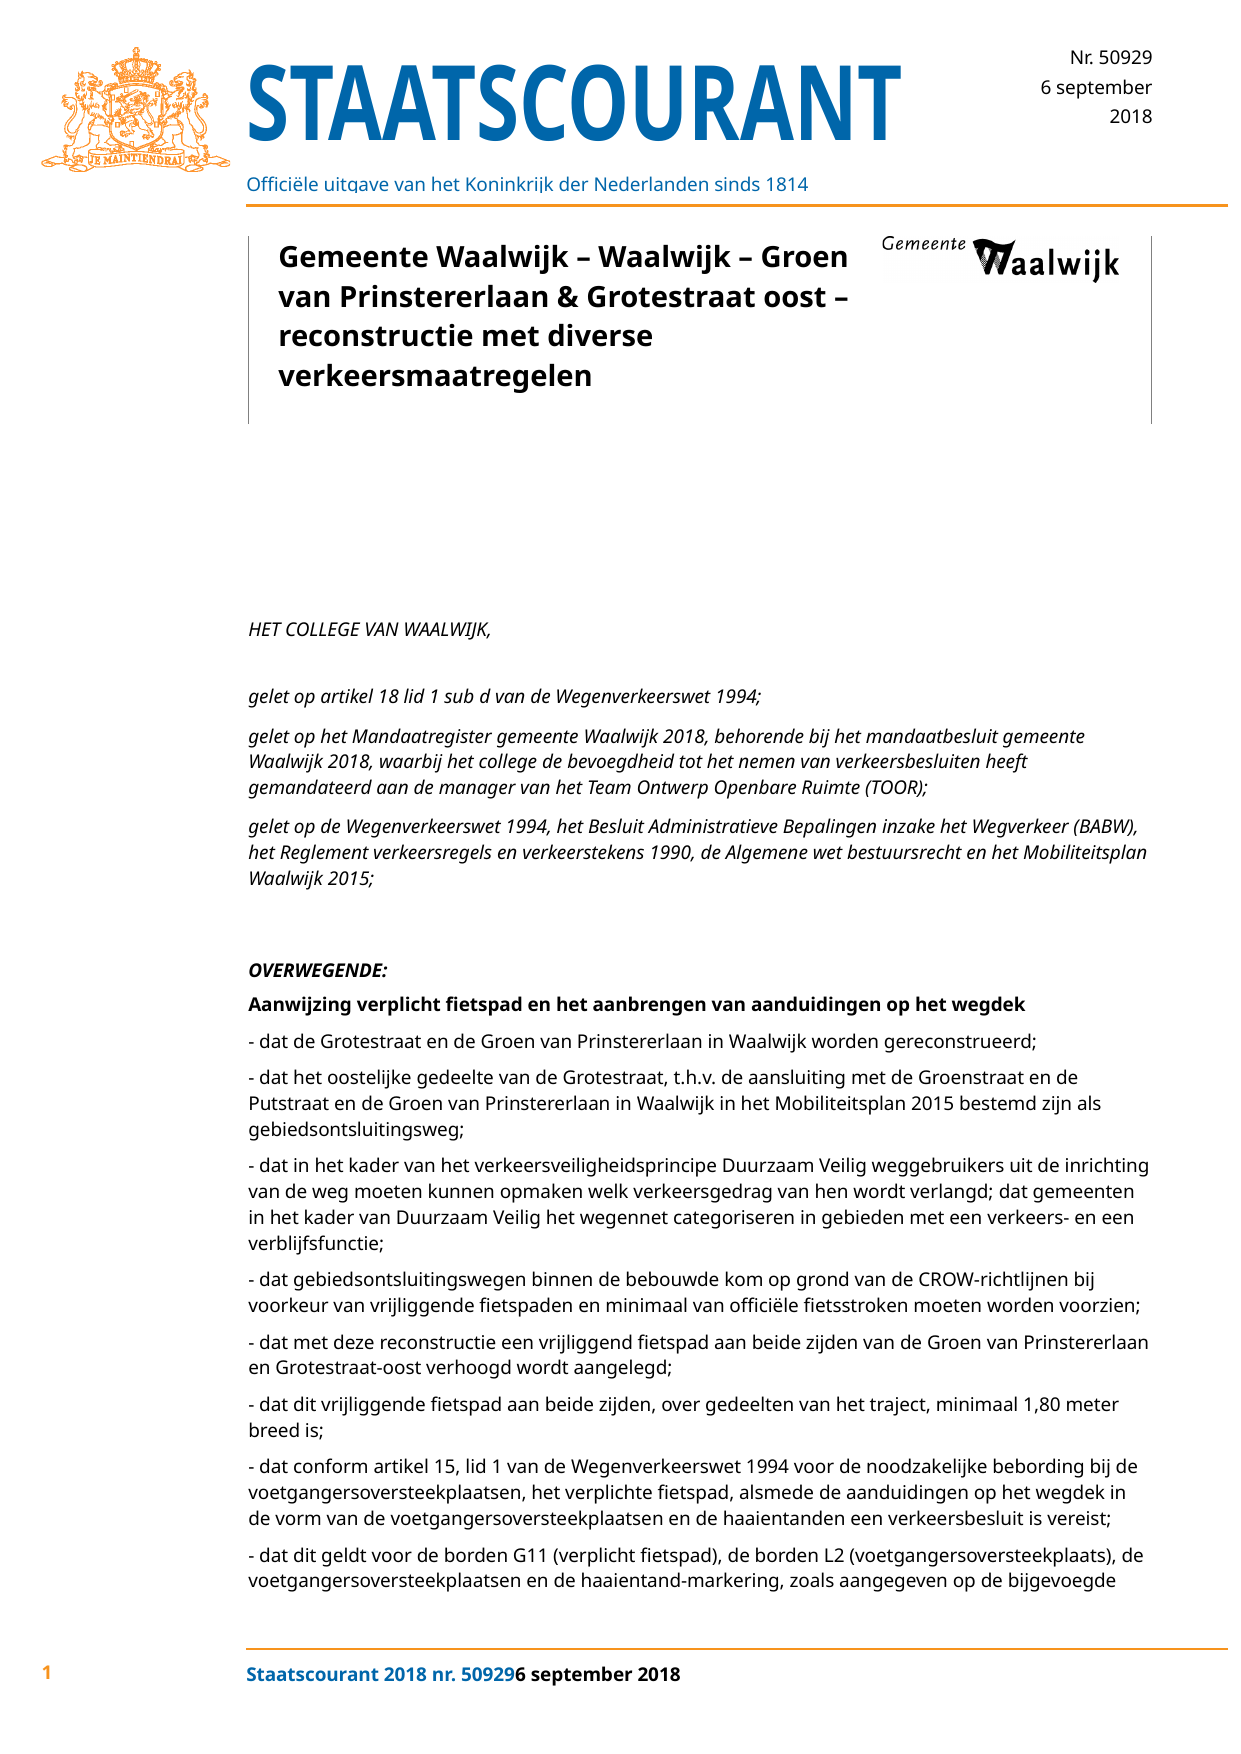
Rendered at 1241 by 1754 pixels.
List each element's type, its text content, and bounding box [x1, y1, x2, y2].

text - dat dit geldt voor de borden G11 (verplicht fietspad), de borden L2 (voetgangersoversteekplaats), de voetgangersoversteekplaatsen en de haaientand-markering, zoals aangegeven op de bijgevoegde [248, 1542, 1152, 1593]
text - dat conform artikel 15, lid 1 van de Wegenverkeerswet 1994 voor de noodzakelijke bebording bij de voetgangersoversteekplaatsen, het verplichte fietspad, alsmede de aanduidingen op het wegdek in de vorm van de voetgangersoversteekplaatsen en de haaientanden een verkeersbesluit is vereist; [248, 1454, 1152, 1531]
text gelet op artikel 18 lid 1 sub d van de Wegenverkeerswet 1994; [248, 683, 1152, 709]
picture [882, 236, 1119, 283]
text gelet op de Wegenverkeerswet 1994, het Besluit Administratieve Bepalingen inzake het Wegverkeer (BABW), het Reglement verkeersregels en verkeerstekens 1990, de Algemene wet bestuursrecht en het Mobiliteitsplan Waalwijk 2015; [248, 813, 1152, 891]
text OVERWEGENDE: [248, 957, 1152, 983]
text - dat met deze reconstructie een vrijliggend fietspad aan beide zijden van de Groen van Prinstererlaan en Grotestraat-oost verhoogd wordt aangelegd; [248, 1329, 1152, 1380]
text - dat dit vrijliggende fietspad aan beide zijden, over gedeelten van het traject, minimaal 1,80 meter breed is; [248, 1391, 1152, 1443]
text HET COLLEGE VAN WAALWIJK, [248, 616, 1152, 642]
table_header [850, 236, 1151, 424]
text - dat in het kader van het verkeersveiligheidsprincipe Duurzaam Veilig weggebruikers uit de inrichting van de weg moeten kunnen opmaken welk verkeersgedrag van hen wordt verlangd; dat gemeenten in het kader van Duurzaam Veilig het wegennet categoriseren in gebieden met een verkeers- en een verblijfsfunctie; [248, 1153, 1152, 1256]
table_header Gemeente Waalwijk – Waalwijk – Groen van Prinstererlaan & Grotestraat oost – reconstructie met diverse verkeersmaatregelen [249, 236, 850, 424]
picture [41, 47, 231, 172]
text gelet op het Mandaatregister gemeente Waalwijk 2018, behorende bij het mandaatbesluit gemeente Waalwijk 2018, waarbij het college de bevoegdheid tot het nemen van verkeersbesluiten heeft gemandateerd aan de manager van het Team Ontwerp Openbare Ruimte (TOOR); [248, 723, 1152, 800]
text - dat de Grotestraat en de Groen van Prinstererlaan in Waalwijk worden gereconstrueerd; [248, 1028, 1152, 1053]
text - dat gebiedsontsluitingswegen binnen de bebouwde kom op grond van de CROW-richtlijnen bij voorkeur van vrijliggende fietspaden en minimaal van officiële fietsstroken moeten worden voorzien; [248, 1266, 1152, 1318]
text Aanwijzing verplicht fietspad en het aanbrengen van aanduidingen op het wegdek [248, 991, 1152, 1017]
text - dat het oostelijke gedeelte van de Grotestraat, t.h.v. de aansluiting met de Groenstraat en de Putstraat en de Groen van Prinstererlaan in Waalwijk in het Mobiliteitsplan 2015 bestemd zijn als gebiedsontsluitingsweg; [248, 1064, 1152, 1142]
